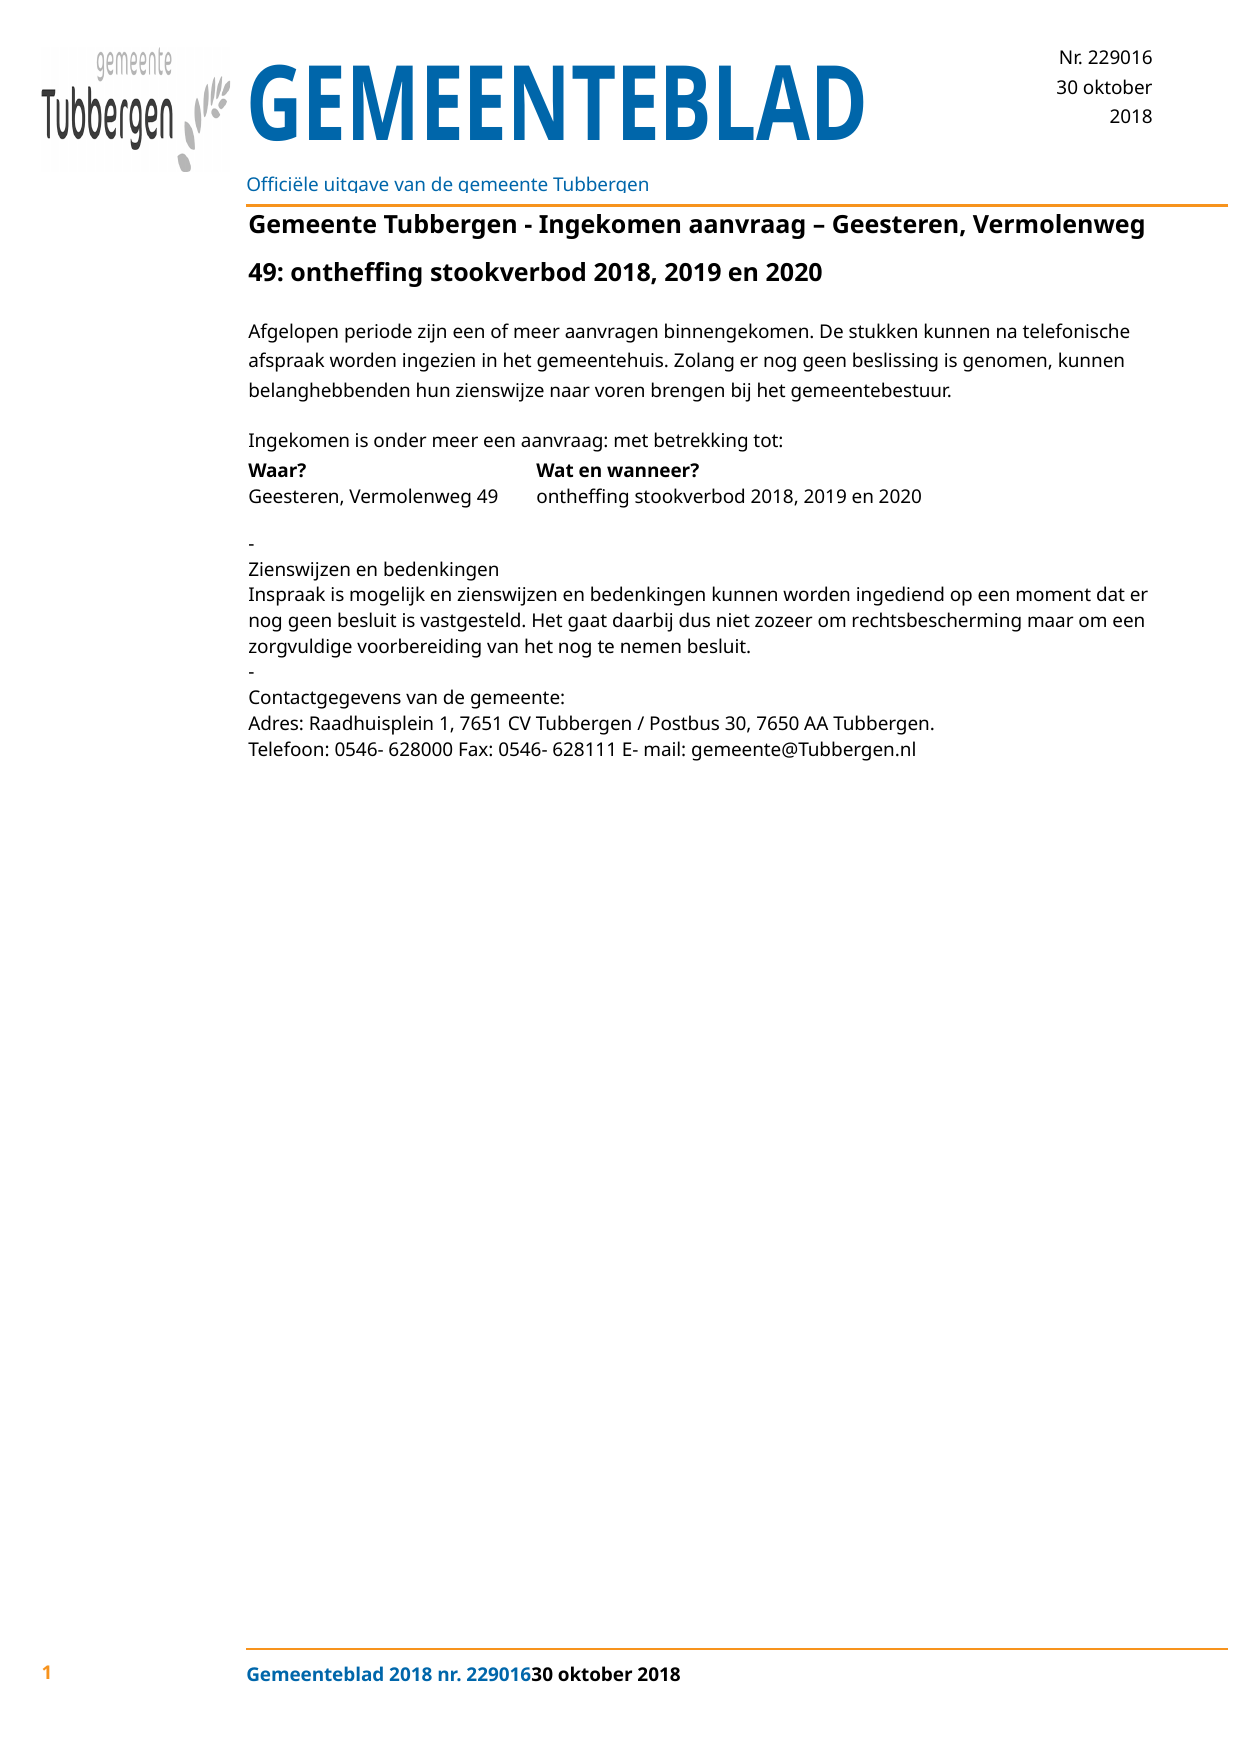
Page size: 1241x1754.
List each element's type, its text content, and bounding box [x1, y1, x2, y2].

text Zienswijzen en bedenkingen [248, 556, 1152, 582]
text - [248, 530, 1152, 556]
table_cell Geesteren, Vermolenweg 49 [248, 483, 536, 509]
text Contactgegevens van de gemeente: [248, 684, 1152, 710]
text Adres: Raadhuisplein 1, 7651 CV Tubbergen / Postbus 30, 7650 AA Tubbergen. [248, 710, 1152, 736]
text Inspraak is mogelijk en zienswijzen en bedenkingen kunnen worden ingediend op een moment dat er nog geen besluit is vastgesteld. Het gaat daarbij dus niet zozeer om rechtsbescherming maar om een zorgvuldige voorbereiding van het nog te nemen besluit. [248, 582, 1152, 659]
text Gemeente Tubbergen - Ingekomen aanvraag – Geesteren, Vermolenweg 49: ontheffing stookverbod 2018, 2019 en 2020 [248, 207, 1152, 288]
text Telefoon: 0546- 628000 Fax: 0546- 628111 E- mail: gemeente@Tubbergen.nl [248, 736, 1152, 762]
picture [41, 47, 231, 172]
table_header Wat en wanneer? [536, 457, 972, 483]
text - [248, 659, 1152, 684]
text Afgelopen periode zijn een of meer aanvragen binnengekomen. De stukken kunnen na telefonische afspraak worden ingezien in het gemeentehuis. Zolang er nog geen beslissing is genomen, kunnen belanghebbenden hun zienswijze naar voren brengen bij het gemeentebestuur. [248, 318, 1152, 403]
text Ingekomen is onder meer een aanvraag: met betrekking tot: [248, 427, 1152, 453]
table_header Waar? [248, 457, 536, 483]
table_cell ontheffing stookverbod 2018, 2019 en 2020 [536, 483, 1152, 509]
